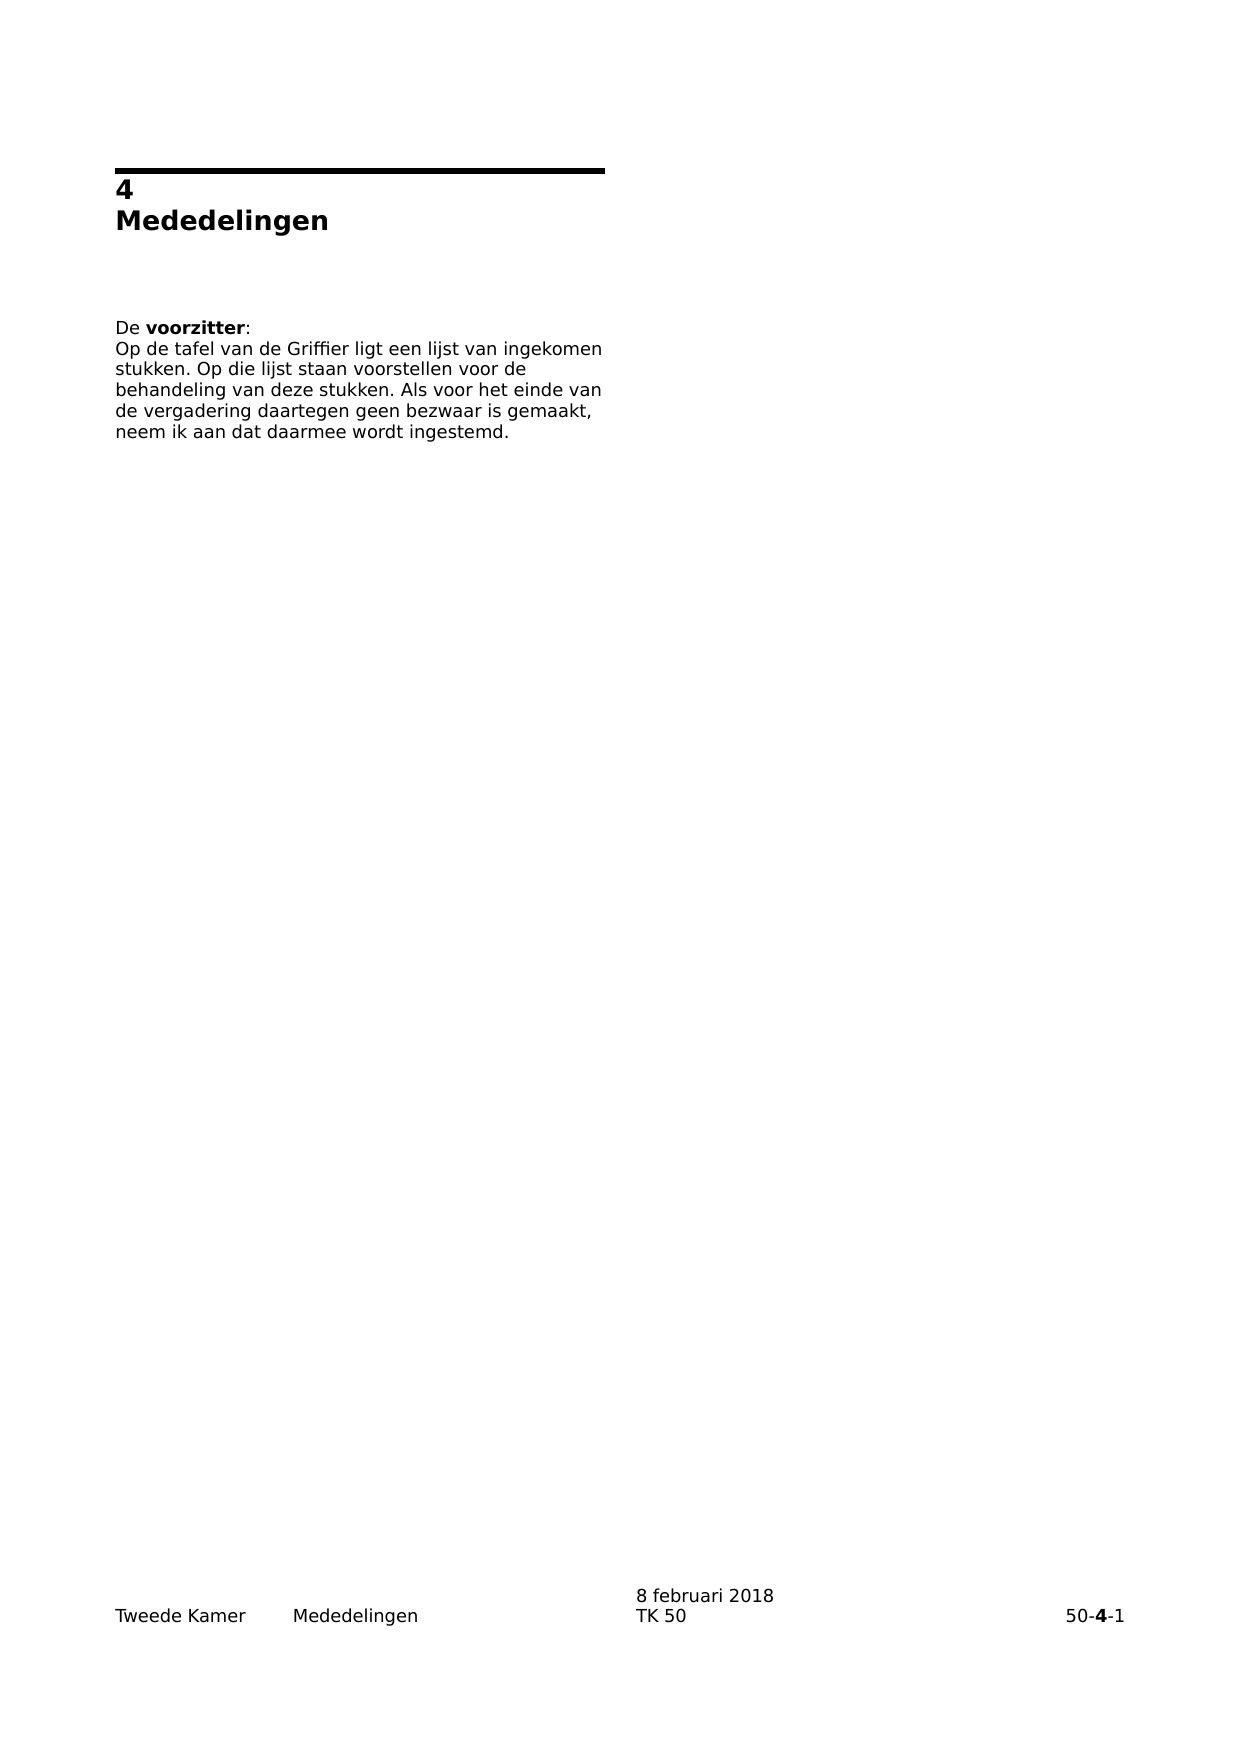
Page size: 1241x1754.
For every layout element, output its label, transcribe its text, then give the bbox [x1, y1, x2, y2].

text De voorzitter: [115, 318, 605, 338]
text Op de tafel van de Griffier ligt een lijst van ingekomen stukken. Op die lijst staan voorstellen voor de behandeling van deze stukken. Als voor het einde van de vergadering daartegen geen bezwaar is gemaakt, neem ik aan dat daarmee wordt ingestemd. [115, 338, 605, 442]
title 4 Mededelingen [115, 174, 605, 237]
